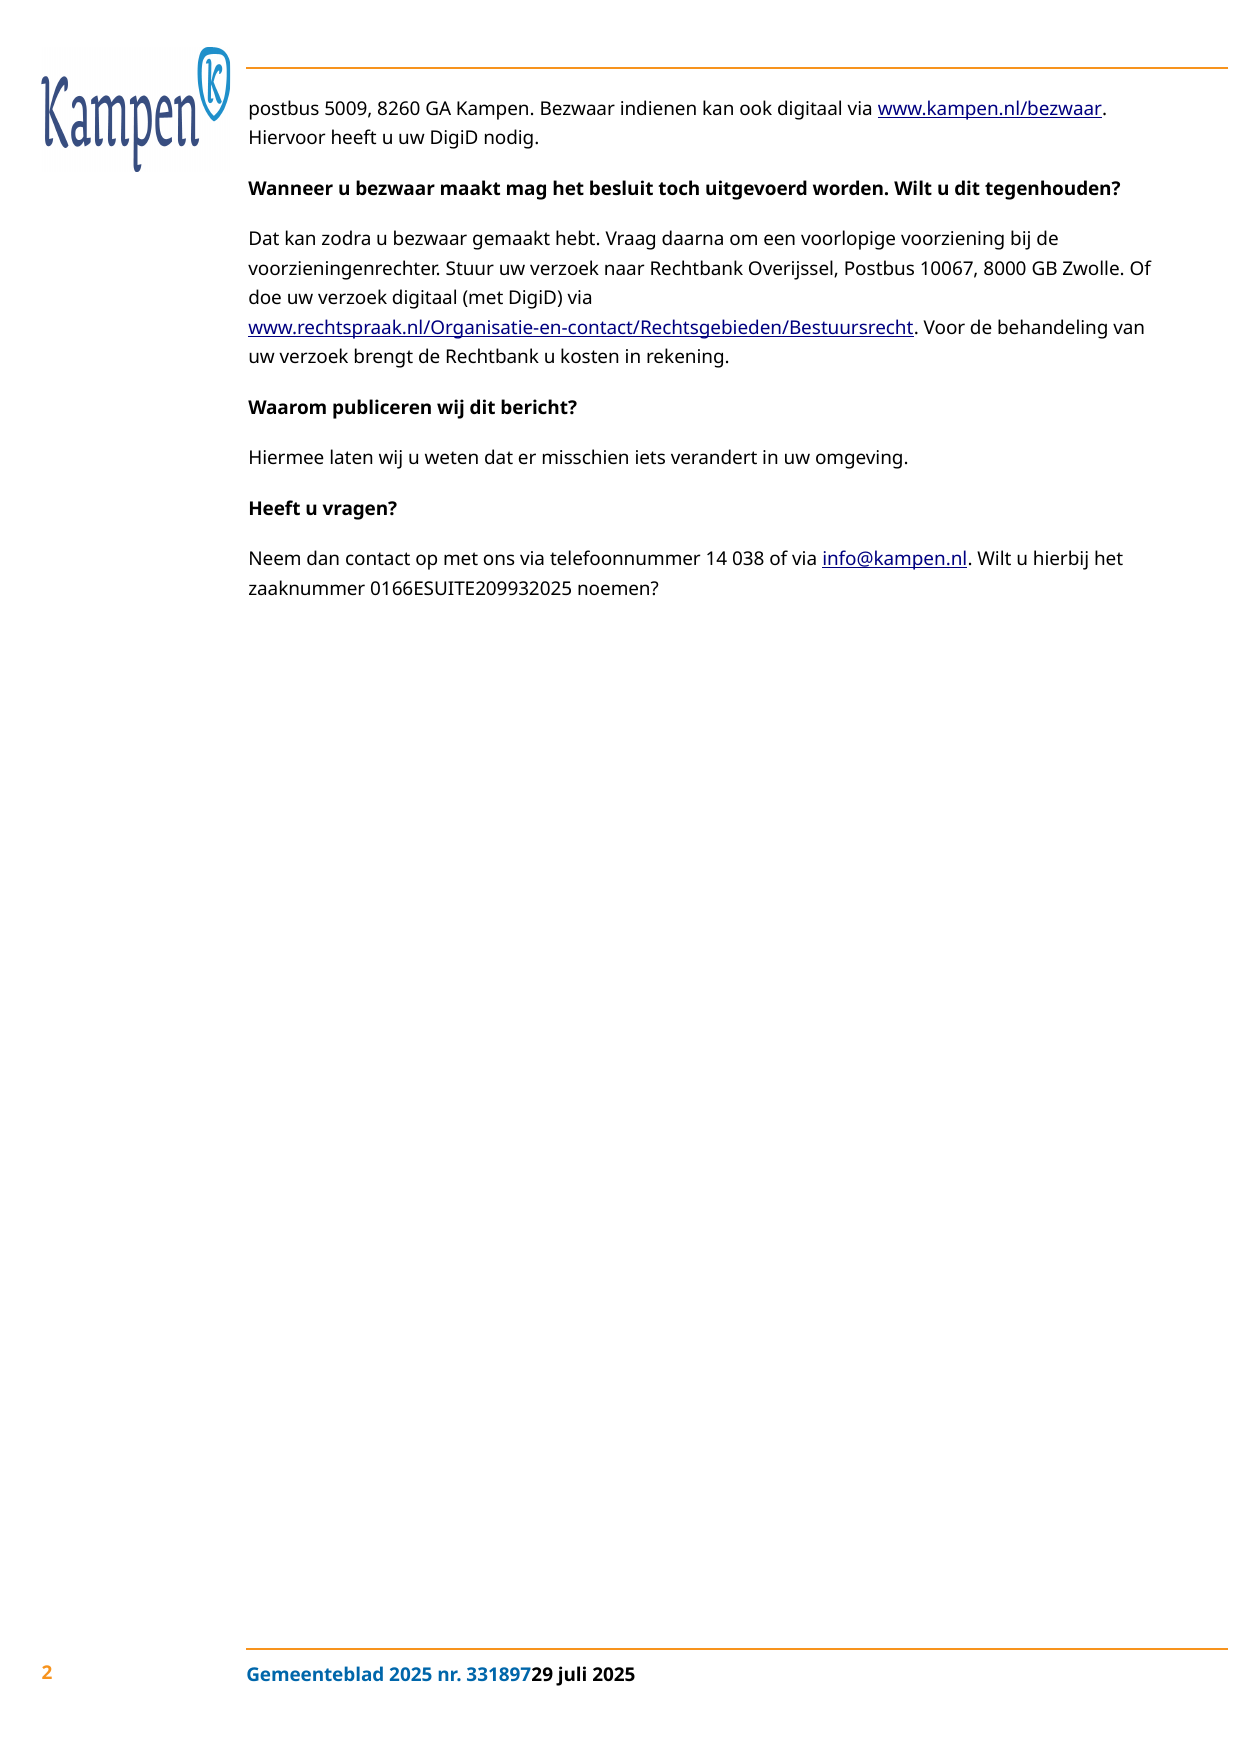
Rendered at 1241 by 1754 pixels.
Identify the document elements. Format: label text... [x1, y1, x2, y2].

text Heeft u vragen? [248, 495, 1152, 521]
text Hiermee laten wij u weten dat er misschien iets verandert in uw omgeving. [248, 444, 1152, 470]
text Wanneer u bezwaar maakt mag het besluit toch uitgevoerd worden. Wilt u dit tegenhouden? [248, 175, 1152, 201]
text postbus 5009, 8260 GA Kampen. Bezwaar indienen kan ook digitaal via www.kampen.nl/bezwaar. Hiervoor heeft u uw DigiD nodig. [248, 95, 1152, 150]
picture [41, 47, 231, 172]
text Neem dan contact op met ons via telefoonnummer 14 038 of via info@kampen.nl. Wilt u hierbij het zaaknummer 0166ESUITE209932025 noemen? [248, 545, 1152, 601]
text Dat kan zodra u bezwaar gemaakt hebt. Vraag daarna om een voorlopige voorziening bij de voorzieningenrechter. Stuur uw verzoek naar Rechtbank Overijssel, Postbus 10067, 8000 GB Zwolle. Of doe uw verzoek digitaal (met DigiD) via www.rechtspraak.nl/Organisatie-en-contact/Rechtsgebieden/Bestuursrecht. Voor de behandeling van uw verzoek brengt de Rechtbank u kosten in rekening. [248, 225, 1152, 369]
text Waarom publiceren wij dit bericht? [248, 394, 1152, 420]
